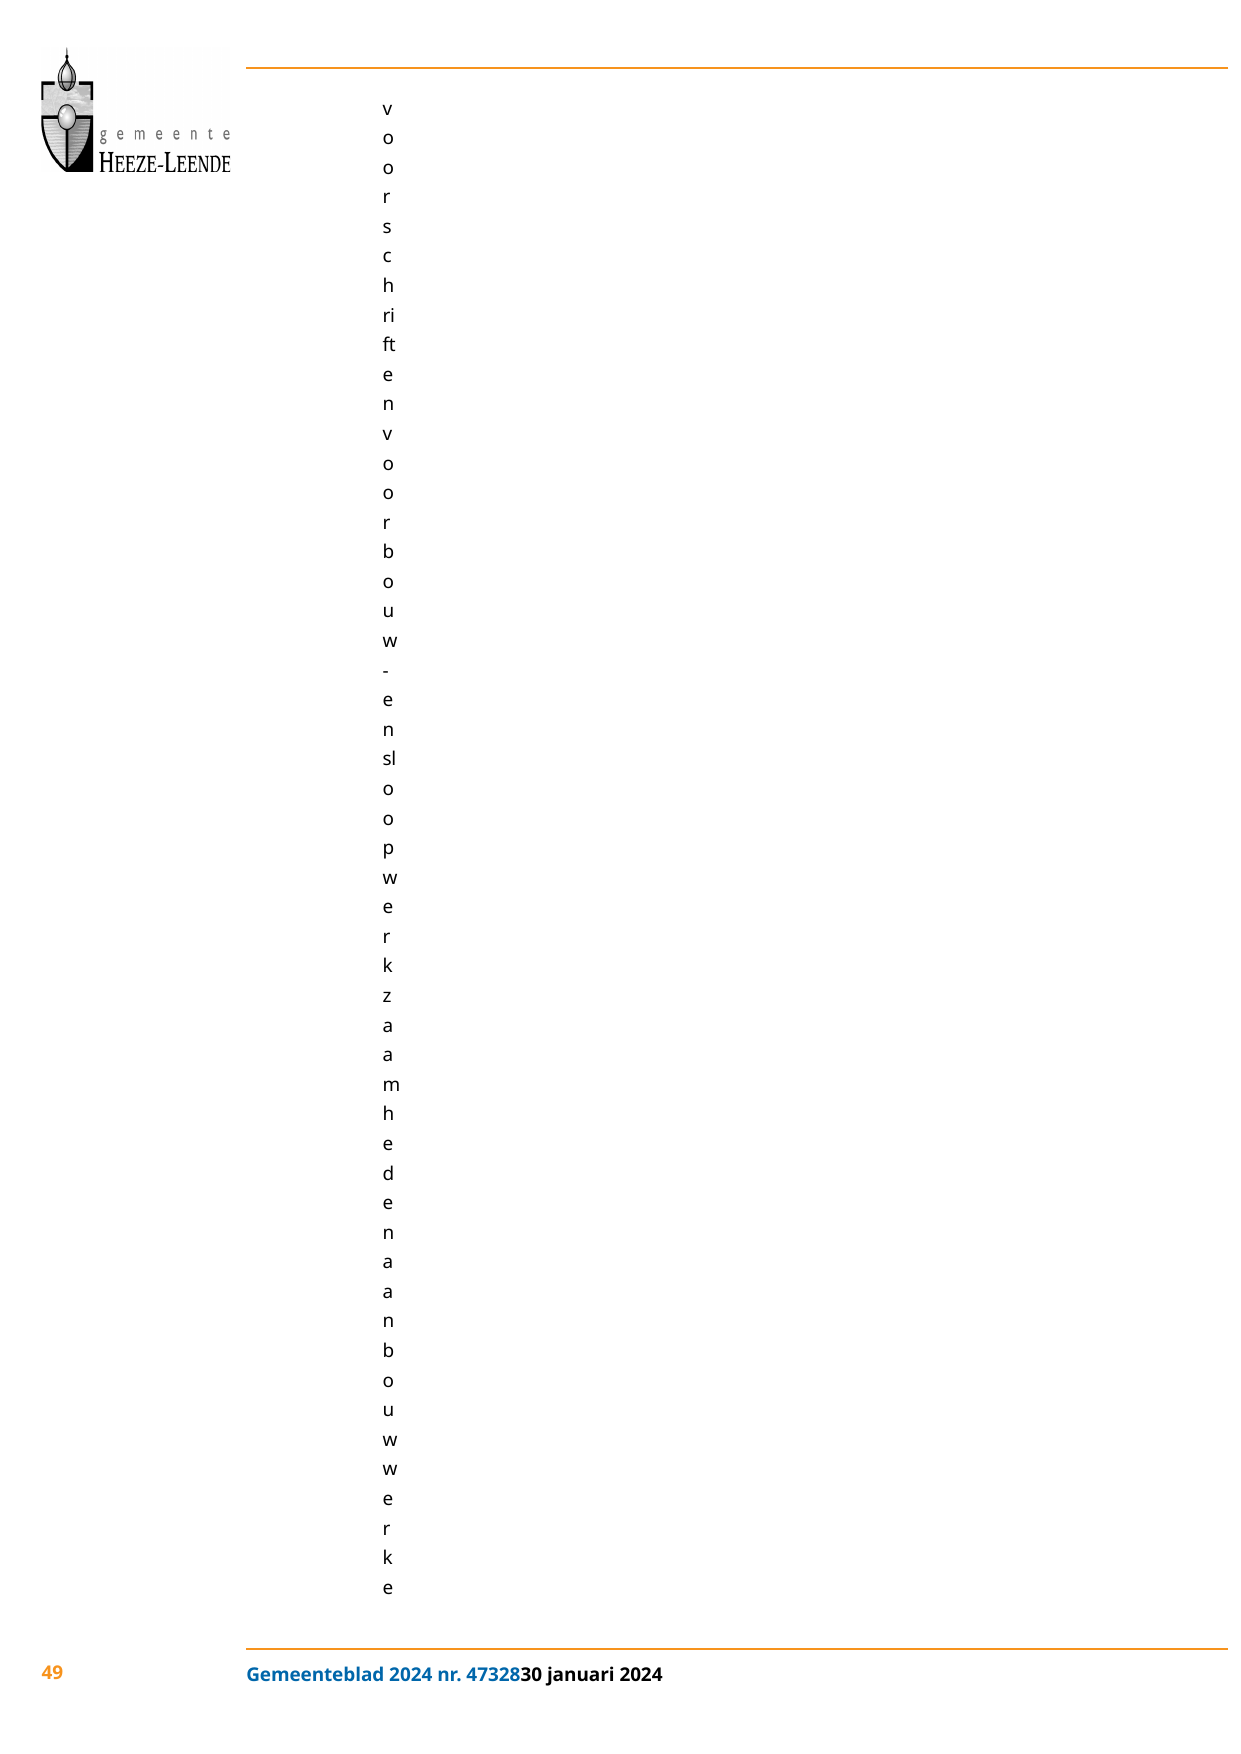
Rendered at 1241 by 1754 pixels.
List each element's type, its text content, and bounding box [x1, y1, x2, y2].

table_cell voorschriften voor bouw- en sloopwerkzaamheden aan bouwwerke [323, 95, 398, 1600]
table_cell [926, 95, 1076, 1600]
picture [41, 47, 231, 172]
table_cell [549, 95, 700, 1600]
table_cell [1076, 95, 1152, 1600]
table_cell [248, 95, 323, 1600]
table_cell [700, 95, 850, 1600]
table_cell [399, 95, 549, 1600]
table_cell [850, 95, 926, 1600]
